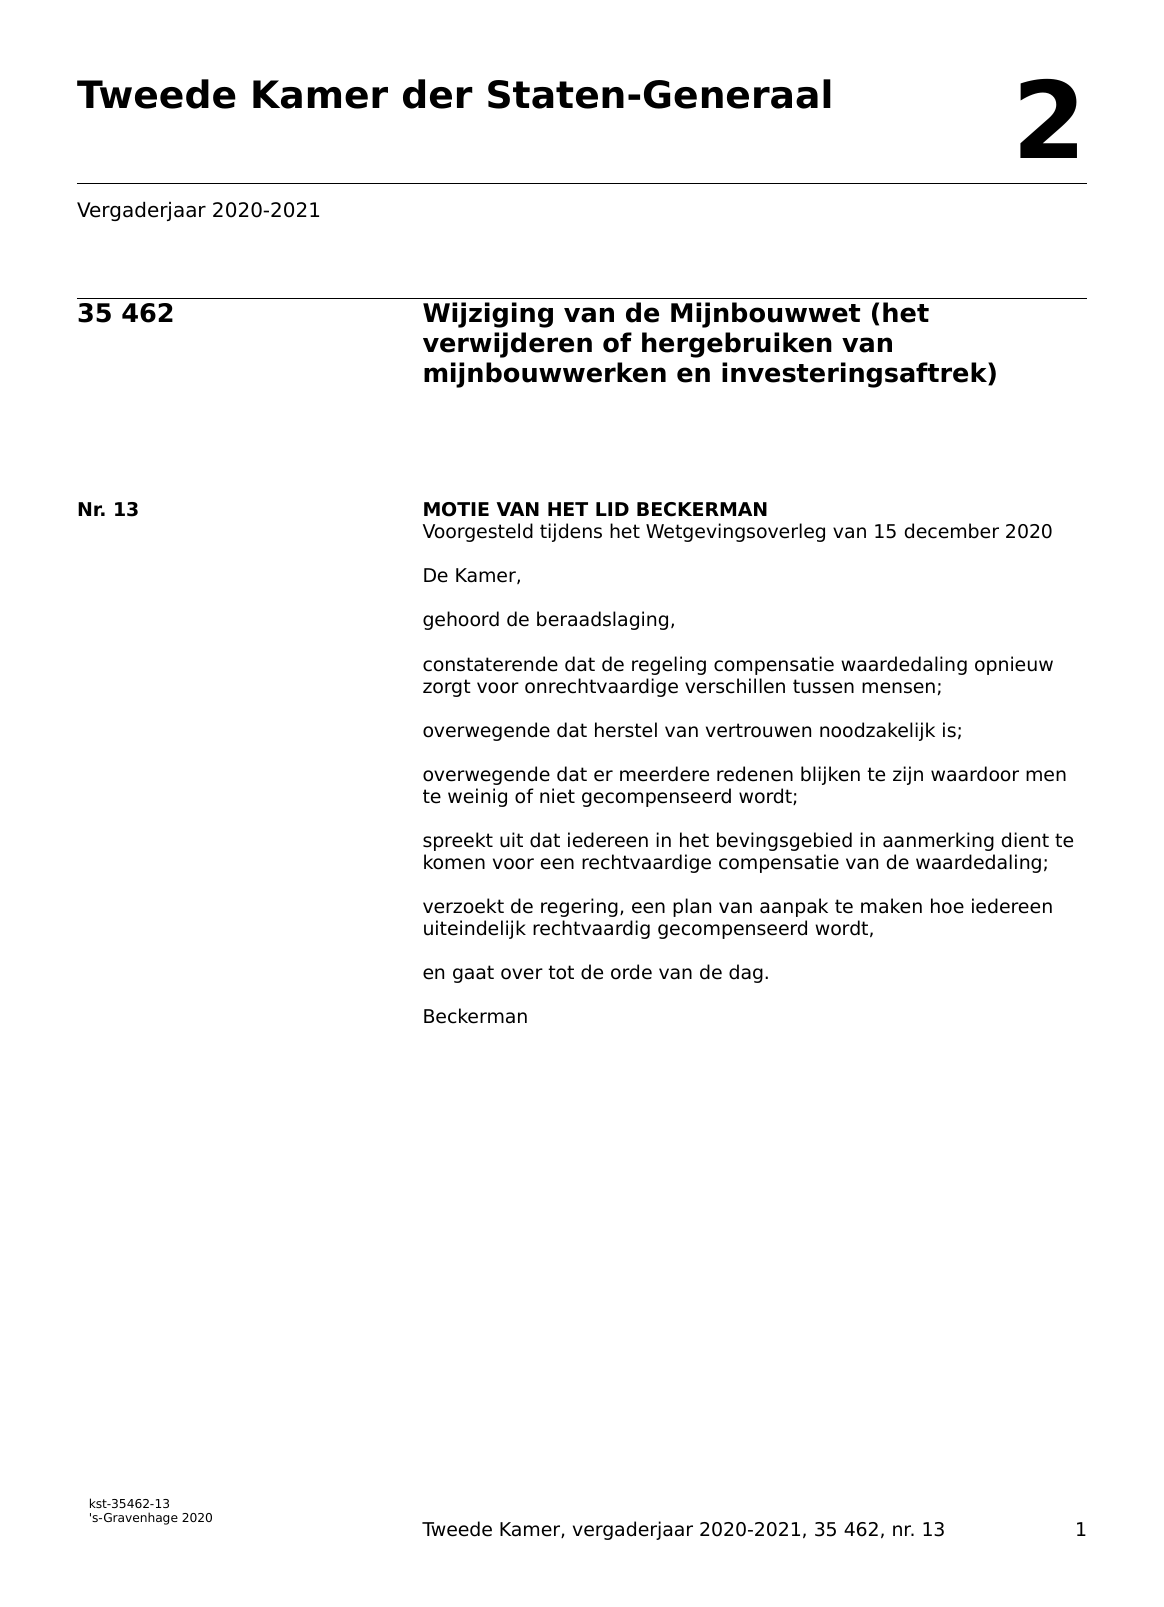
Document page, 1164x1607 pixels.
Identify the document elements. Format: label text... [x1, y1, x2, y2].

subtitle 35 462 Wijziging van de Mijnbouwwet (het verwijderen of hergebruiken van mijnbouwwerken en investeringsaftrek) [77, 299, 1087, 388]
text 's-Gravenhage 2020 [88, 1511, 323, 1525]
text Beckerman [422, 1006, 1087, 1028]
text kst-35462-13 [88, 1497, 323, 1511]
text gehoord de beraadslaging, [422, 609, 1087, 631]
text en gaat over tot de orde van de dag. [422, 962, 1087, 984]
text overwegende dat er meerdere redenen blijken te zijn waardoor men te weinig of niet gecompenseerd wordt; [422, 764, 1087, 808]
text overwegende dat herstel van vertrouwen noodzakelijk is; [422, 720, 1087, 742]
text De Kamer, [422, 565, 1087, 587]
subtitle Nr. 13 MOTIE VAN HET LID BECKERMAN [77, 499, 1087, 521]
table_header 2 [886, 59, 1087, 183]
text constaterende dat de regeling compensatie waardedaling opnieuw zorgt voor onrechtvaardige verschillen tussen mensen; [422, 653, 1087, 697]
table_cell Vergaderjaar 2020-2021 [77, 184, 1087, 298]
text verzoekt de regering, een plan van aanpak te maken hoe iedereen uiteindelijk rechtvaardig gecompenseerd wordt, [422, 896, 1087, 940]
text spreekt uit dat iedereen in het bevingsgebied in aanmerking dient te komen voor een rechtvaardige compensatie van de waardedaling; [422, 830, 1087, 874]
text Voorgesteld tijdens het Wetgevingsoverleg van 15 december 2020 [422, 521, 1087, 543]
table_header Tweede Kamer der Staten-Generaal [77, 59, 886, 183]
